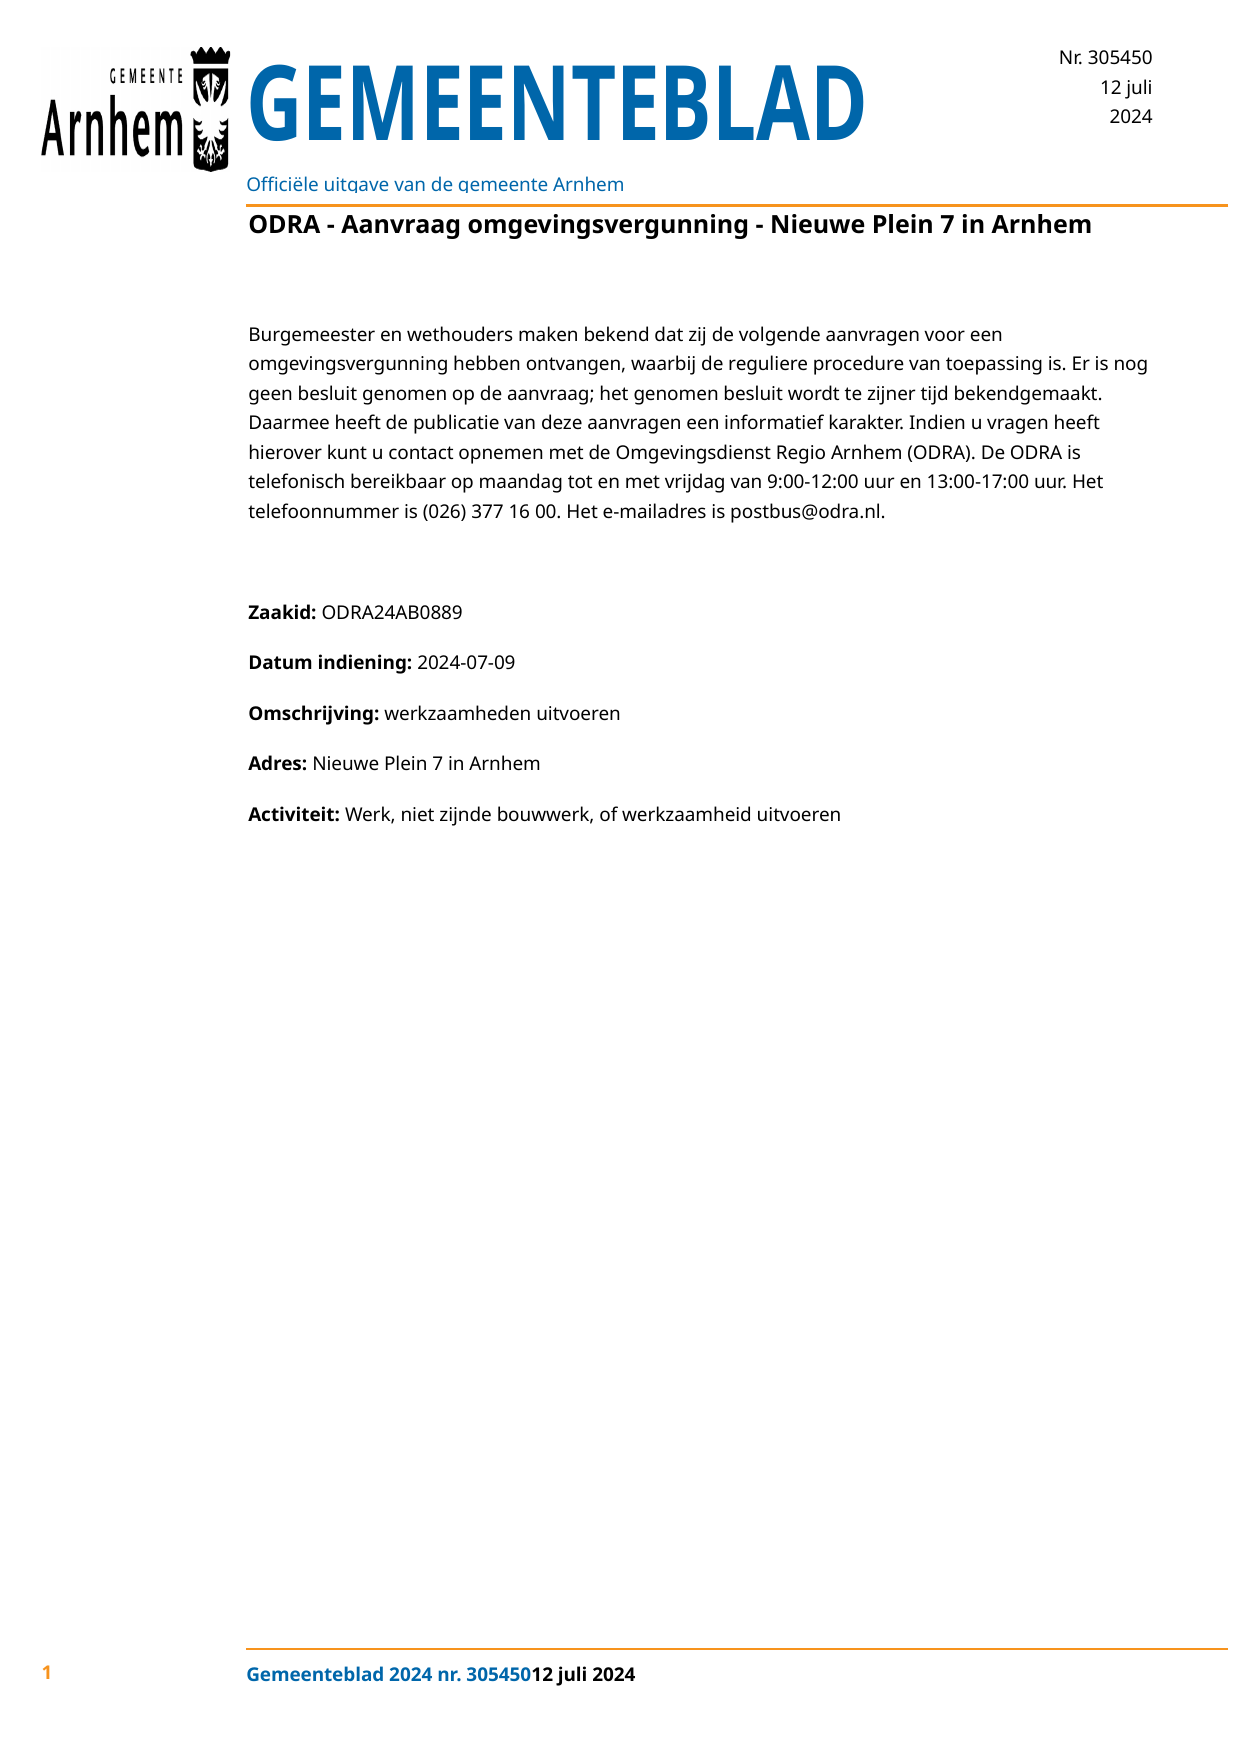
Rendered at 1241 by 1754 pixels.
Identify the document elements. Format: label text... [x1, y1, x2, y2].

picture [41, 47, 231, 172]
text Zaakid: ODRA24AB0889 [248, 599, 1152, 625]
text Adres: Nieuwe Plein 7 in Arnhem [248, 750, 1152, 776]
text Burgemeester en wethouders maken bekend dat zij de volgende aanvragen voor een omgevingsvergunning hebben ontvangen, waarbij de reguliere procedure van toepassing is. Er is nog geen besluit genomen op de aanvraag; het genomen besluit wordt te zijner tijd bekendgemaakt. Daarmee heeft de publicatie van deze aanvragen een informatief karakter. Indien u vragen heeft hierover kunt u contact opnemen met de Omgevingsdienst Regio Arnhem (ODRA). De ODRA is telefonisch bereikbaar op maandag tot en met vrijdag van 9:00-12:00 uur en 13:00-17:00 uur. Het telefoonnummer is (026) 377 16 00. Het e-mailadres is postbus@odra.nl. [248, 321, 1152, 524]
text Datum indiening: 2024-07-09 [248, 649, 1152, 675]
text Omschrijving: werkzaamheden uitvoeren [248, 700, 1152, 726]
text ODRA - Aanvraag omgevingsvergunning - Nieuwe Plein 7 in Arnhem [248, 207, 1152, 241]
text Activiteit: Werk, niet zijnde bouwwerk, of werkzaamheid uitvoeren [248, 801, 1152, 826]
